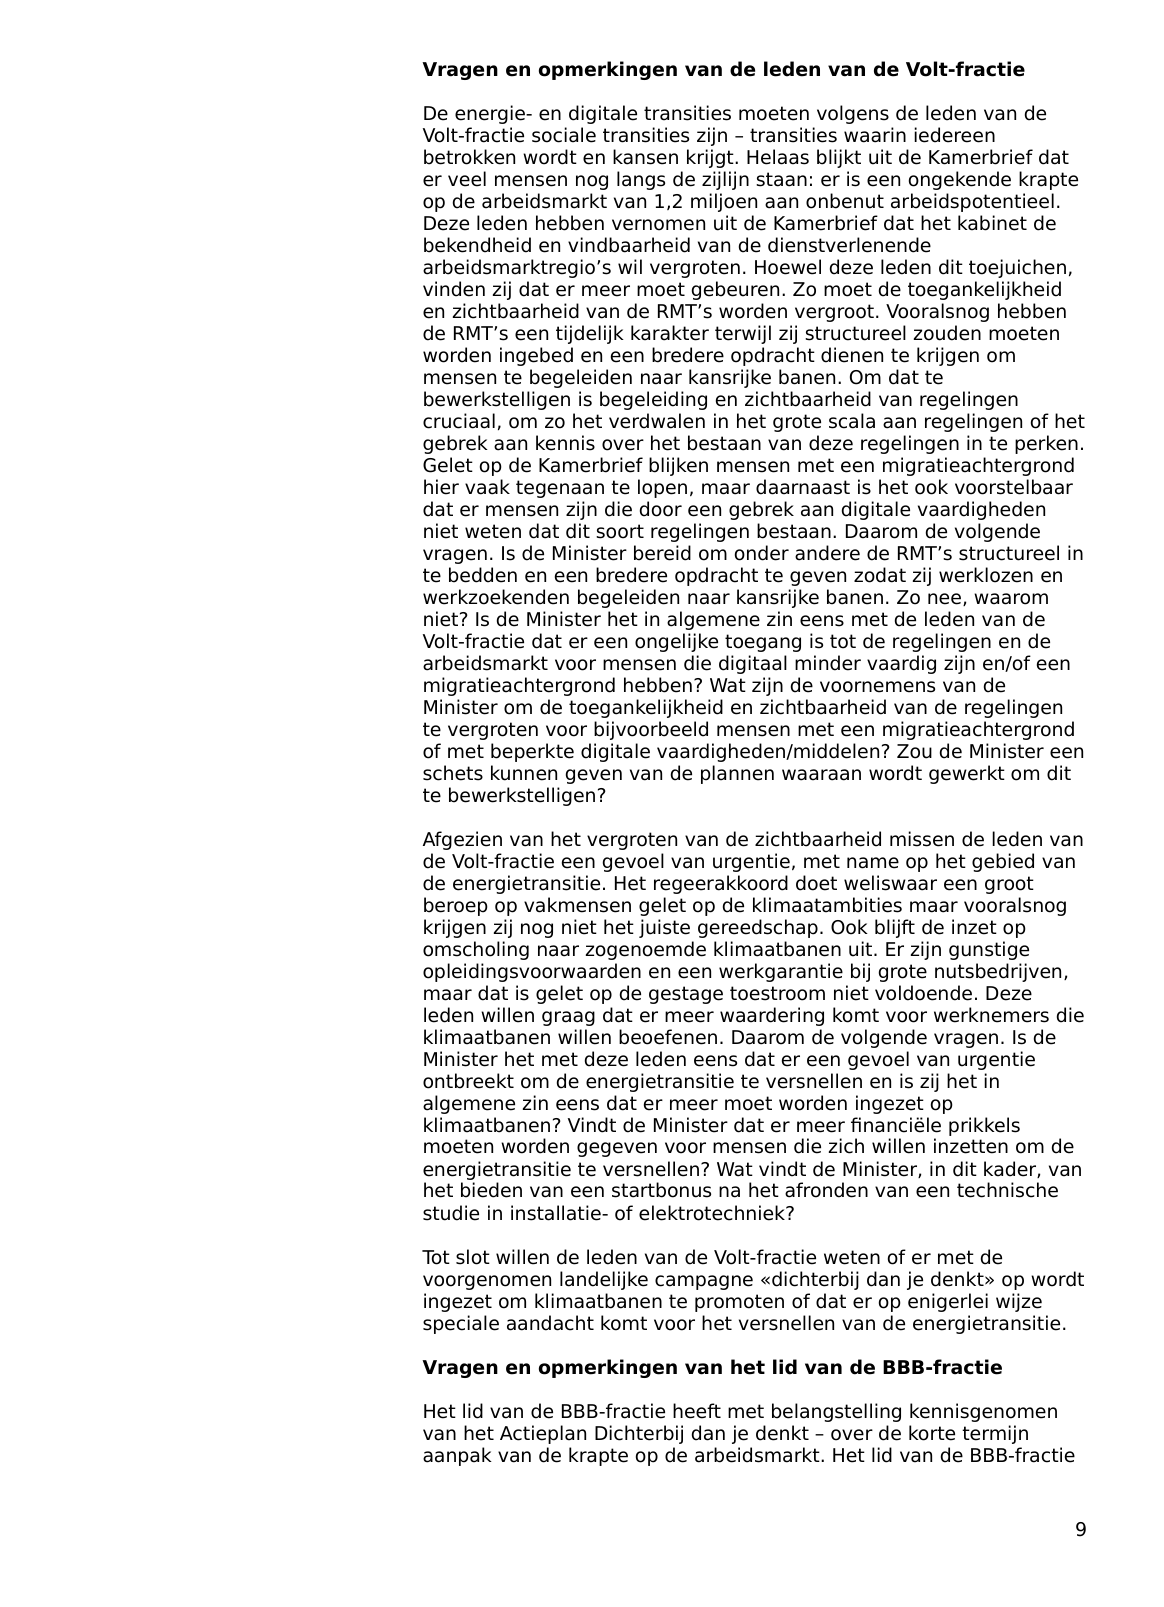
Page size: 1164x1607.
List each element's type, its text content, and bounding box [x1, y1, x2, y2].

text Het lid van de BBB-fractie heeft met belangstelling kennisgenomen van het Actieplan Dichterbij dan je denkt – over de korte termijn aanpak van de krapte op de arbeidsmarkt. Het lid van de BBB-fractie [422, 1401, 1087, 1467]
text Afgezien van het vergroten van de zichtbaarheid missen de leden van de Volt-fractie een gevoel van urgentie, met name op het gebied van de energietransitie. Het regeerakkoord doet weliswaar een groot beroep op vakmensen gelet op de klimaatambities maar vooralsnog krijgen zij nog niet het juiste gereedschap. Ook blijft de inzet op omscholing naar zogenoemde klimaatbanen uit. Er zijn gunstige opleidingsvoorwaarden en een werkgarantie bij grote nutsbedrijven, maar dat is gelet op de gestage toestroom niet voldoende. Deze leden willen graag dat er meer waardering komt voor werknemers die klimaatbanen willen beoefenen. Daarom de volgende vragen. Is de Minister het met deze leden eens dat er een gevoel van urgentie ontbreekt om de energietransitie te versnellen en is zij het in algemene zin eens dat er meer moet worden ingezet op klimaatbanen? Vindt de Minister dat er meer financiële prikkels moeten worden gegeven voor mensen die zich willen inzetten om de energietransitie te versnellen? Wat vindt de Minister, in dit kader, van het bieden van een startbonus na het afronden van een technische studie in installatie- of elektrotechniek? [422, 829, 1087, 1224]
text De energie- en digitale transities moeten volgens de leden van de Volt-fractie sociale transities zijn – transities waarin iedereen betrokken wordt en kansen krijgt. Helaas blijkt uit de Kamerbrief dat er veel mensen nog langs de zijlijn staan: er is een ongekende krapte op de arbeidsmarkt van 1,2 miljoen aan onbenut arbeidspotentieel. Deze leden hebben vernomen uit de Kamerbrief dat het kabinet de bekendheid en vindbaarheid van de dienstverlenende arbeidsmarktregio’s wil vergroten. Hoewel deze leden dit toejuichen, vinden zij dat er meer moet gebeuren. Zo moet de toegankelijkheid en zichtbaarheid van de RMT’s worden vergroot. Vooralsnog hebben de RMT’s een tijdelijk karakter terwijl zij structureel zouden moeten worden ingebed en een bredere opdracht dienen te krijgen om mensen te begeleiden naar kansrijke banen. Om dat te bewerkstelligen is begeleiding en zichtbaarheid van regelingen cruciaal, om zo het verdwalen in het grote scala aan regelingen of het gebrek aan kennis over het bestaan van deze regelingen in te perken. Gelet op de Kamerbrief blijken mensen met een migratieachtergrond hier vaak tegenaan te lopen, maar daarnaast is het ook voorstelbaar dat er mensen zijn die door een gebrek aan digitale vaardigheden niet weten dat dit soort regelingen bestaan. Daarom de volgende vragen. Is de Minister bereid om onder andere de RMT’s structureel in te bedden en een bredere opdracht te geven zodat zij werklozen en werkzoekenden begeleiden naar kansrijke banen. Zo nee, waarom niet? Is de Minister het in algemene zin eens met de leden van de Volt-fractie dat er een ongelijke toegang is tot de regelingen en de arbeidsmarkt voor mensen die digitaal minder vaardig zijn en/of een migratieachtergrond hebben? Wat zijn de voornemens van de Minister om de toegankelijkheid en zichtbaarheid van de regelingen te vergroten voor bijvoorbeeld mensen met een migratieachtergrond of met beperkte digitale vaardigheden/middelen? Zou de Minister een schets kunnen geven van de plannen waaraan wordt gewerkt om dit te bewerkstelligen? [422, 103, 1087, 807]
subtitle Vragen en opmerkingen van de leden van de Volt-fractie [422, 59, 1087, 81]
subtitle Vragen en opmerkingen van het lid van de BBB-fractie [422, 1357, 1087, 1379]
text Tot slot willen de leden van de Volt-fractie weten of er met de voorgenomen landelijke campagne «dichterbij dan je denkt» op wordt ingezet om klimaatbanen te promoten of dat er op enigerlei wijze speciale aandacht komt voor het versnellen van de energietransitie. [422, 1247, 1087, 1334]
